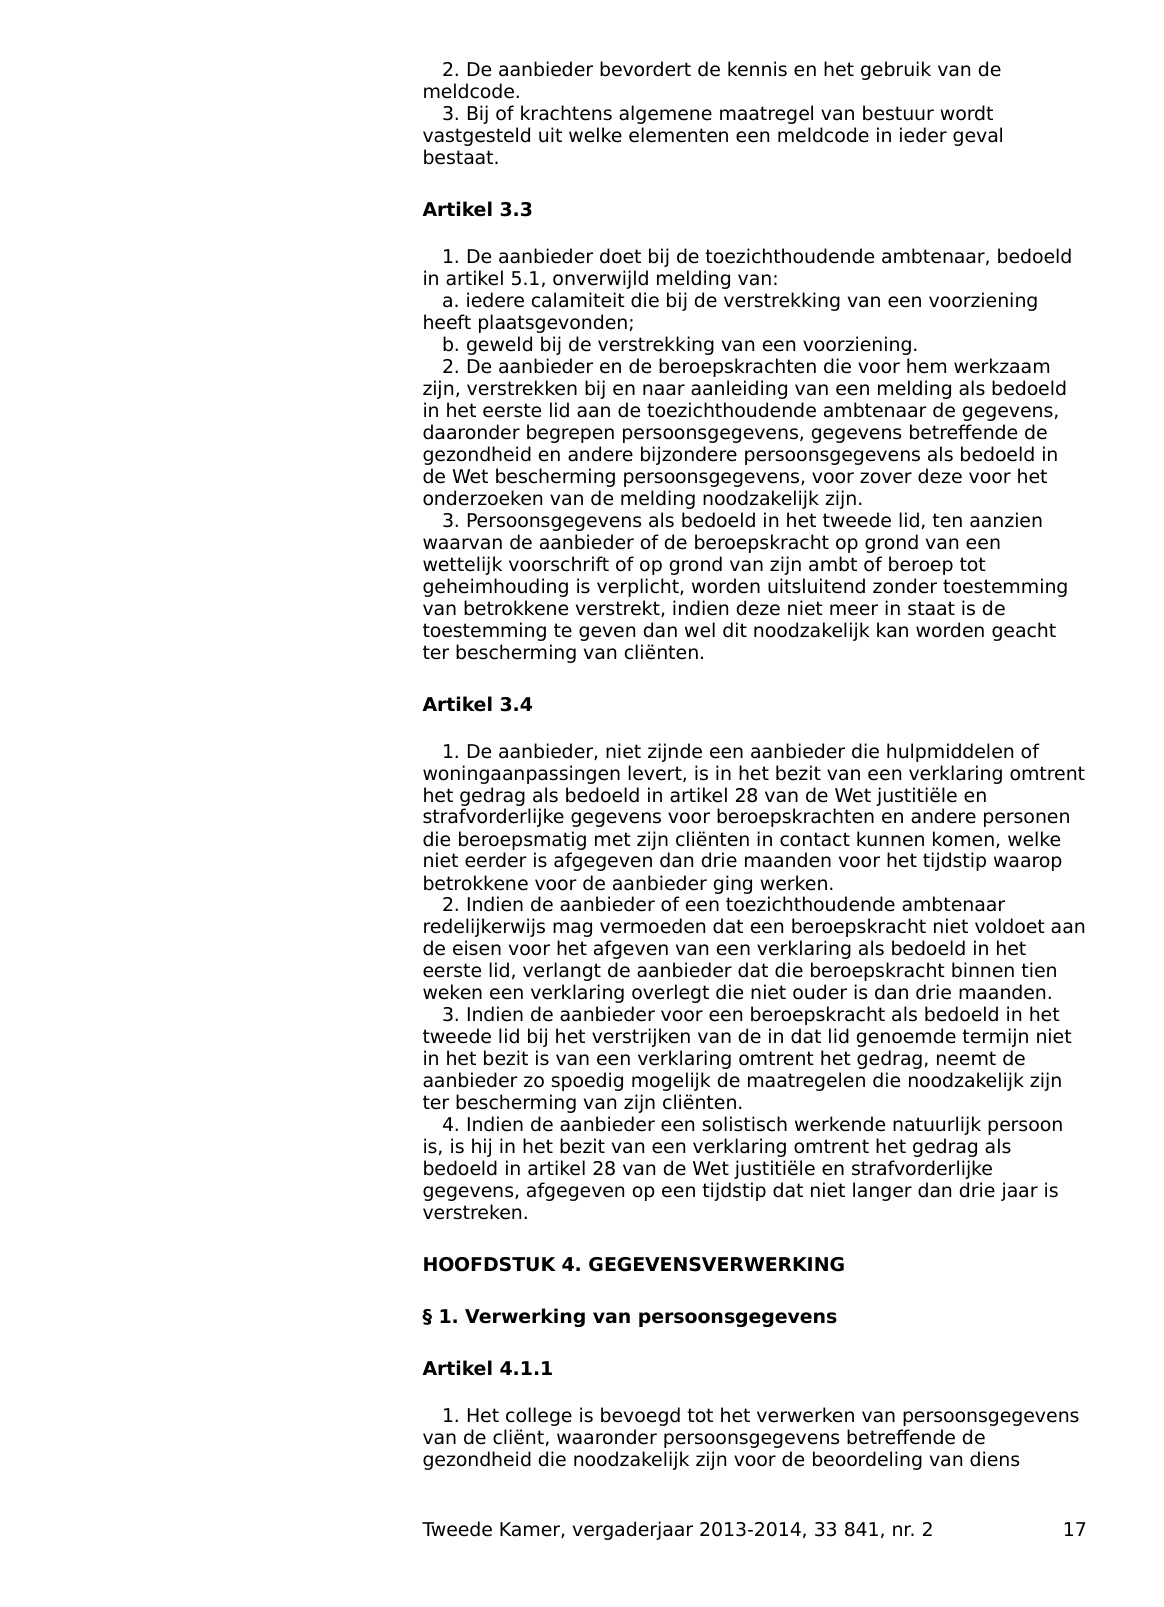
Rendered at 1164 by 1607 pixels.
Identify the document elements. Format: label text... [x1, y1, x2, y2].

subtitle § 1. Verwerking van persoonsgegevens [422, 1306, 1087, 1328]
text 3. Indien de aanbieder voor een beroepskracht als bedoeld in het tweede lid bij het verstrijken van de in dat lid genoemde termijn niet in het bezit is van een verklaring omtrent het gedrag, neemt de aanbieder zo spoedig mogelijk de maatregelen die noodzakelijk zijn ter bescherming van zijn cliënten. [422, 1004, 1087, 1114]
text 1. De aanbieder, niet zijnde een aanbieder die hulpmiddelen of woningaanpassingen levert, is in het bezit van een verklaring omtrent het gedrag als bedoeld in artikel 28 van de Wet justitiële en strafvorderlijke gegevens voor beroepskrachten en andere personen die beroepsmatig met zijn cliënten in contact kunnen komen, welke niet eerder is afgegeven dan drie maanden voor het tijdstip waarop betrokkene voor de aanbieder ging werken. [422, 741, 1087, 894]
text b. geweld bij de verstrekking van een voorziening. [422, 334, 1087, 356]
text 2. De aanbieder bevordert de kennis en het gebruik van de meldcode. [422, 59, 1087, 103]
text 3. Bij of krachtens algemene maatregel van bestuur wordt vastgesteld uit welke elementen een meldcode in ieder geval bestaat. [422, 103, 1087, 169]
subtitle Artikel 3.3 [422, 199, 1087, 221]
text 1. De aanbieder doet bij de toezichthoudende ambtenaar, bedoeld in artikel 5.1, onverwijld melding van: [422, 246, 1087, 290]
text 2. De aanbieder en de beroepskrachten die voor hem werkzaam zijn, verstrekken bij en naar aanleiding van een melding als bedoeld in het eerste lid aan de toezichthoudende ambtenaar de gegevens, daaronder begrepen persoonsgegevens, gegevens betreffende de gezondheid en andere bijzondere persoonsgegevens als bedoeld in de Wet bescherming persoonsgegevens, voor zover deze voor het onderzoeken van de melding noodzakelijk zijn. [422, 356, 1087, 510]
text a. iedere calamiteit die bij de verstrekking van een voorziening heeft plaatsgevonden; [422, 290, 1087, 334]
subtitle Artikel 4.1.1 [422, 1358, 1087, 1380]
text 2. Indien de aanbieder of een toezichthoudende ambtenaar redelijkerwijs mag vermoeden dat een beroepskracht niet voldoet aan de eisen voor het afgeven van een verklaring als bedoeld in het eerste lid, verlangt de aanbieder dat die beroepskracht binnen tien weken een verklaring overlegt die niet ouder is dan drie maanden. [422, 894, 1087, 1004]
text 3. Persoonsgegevens als bedoeld in het tweede lid, ten aanzien waarvan de aanbieder of de beroepskracht op grond van een wettelijk voorschrift of op grond van zijn ambt of beroep tot geheimhouding is verplicht, worden uitsluitend zonder toestemming van betrokkene verstrekt, indien deze niet meer in staat is de toestemming te geven dan wel dit noodzakelijk kan worden geacht ter bescherming van cliënten. [422, 510, 1087, 663]
text 4. Indien de aanbieder een solistisch werkende natuurlijk persoon is, is hij in het bezit van een verklaring omtrent het gedrag als bedoeld in artikel 28 van de Wet justitiële en strafvorderlijke gegevens, afgegeven op een tijdstip dat niet langer dan drie jaar is verstreken. [422, 1114, 1087, 1224]
subtitle HOOFDSTUK 4. GEGEVENSVERWERKING [422, 1254, 1087, 1276]
text 1. Het college is bevoegd tot het verwerken van persoonsgegevens van de cliënt, waaronder persoonsgegevens betreffende de gezondheid die noodzakelijk zijn voor de beoordeling van diens [422, 1405, 1087, 1471]
subtitle Artikel 3.4 [422, 693, 1087, 716]
